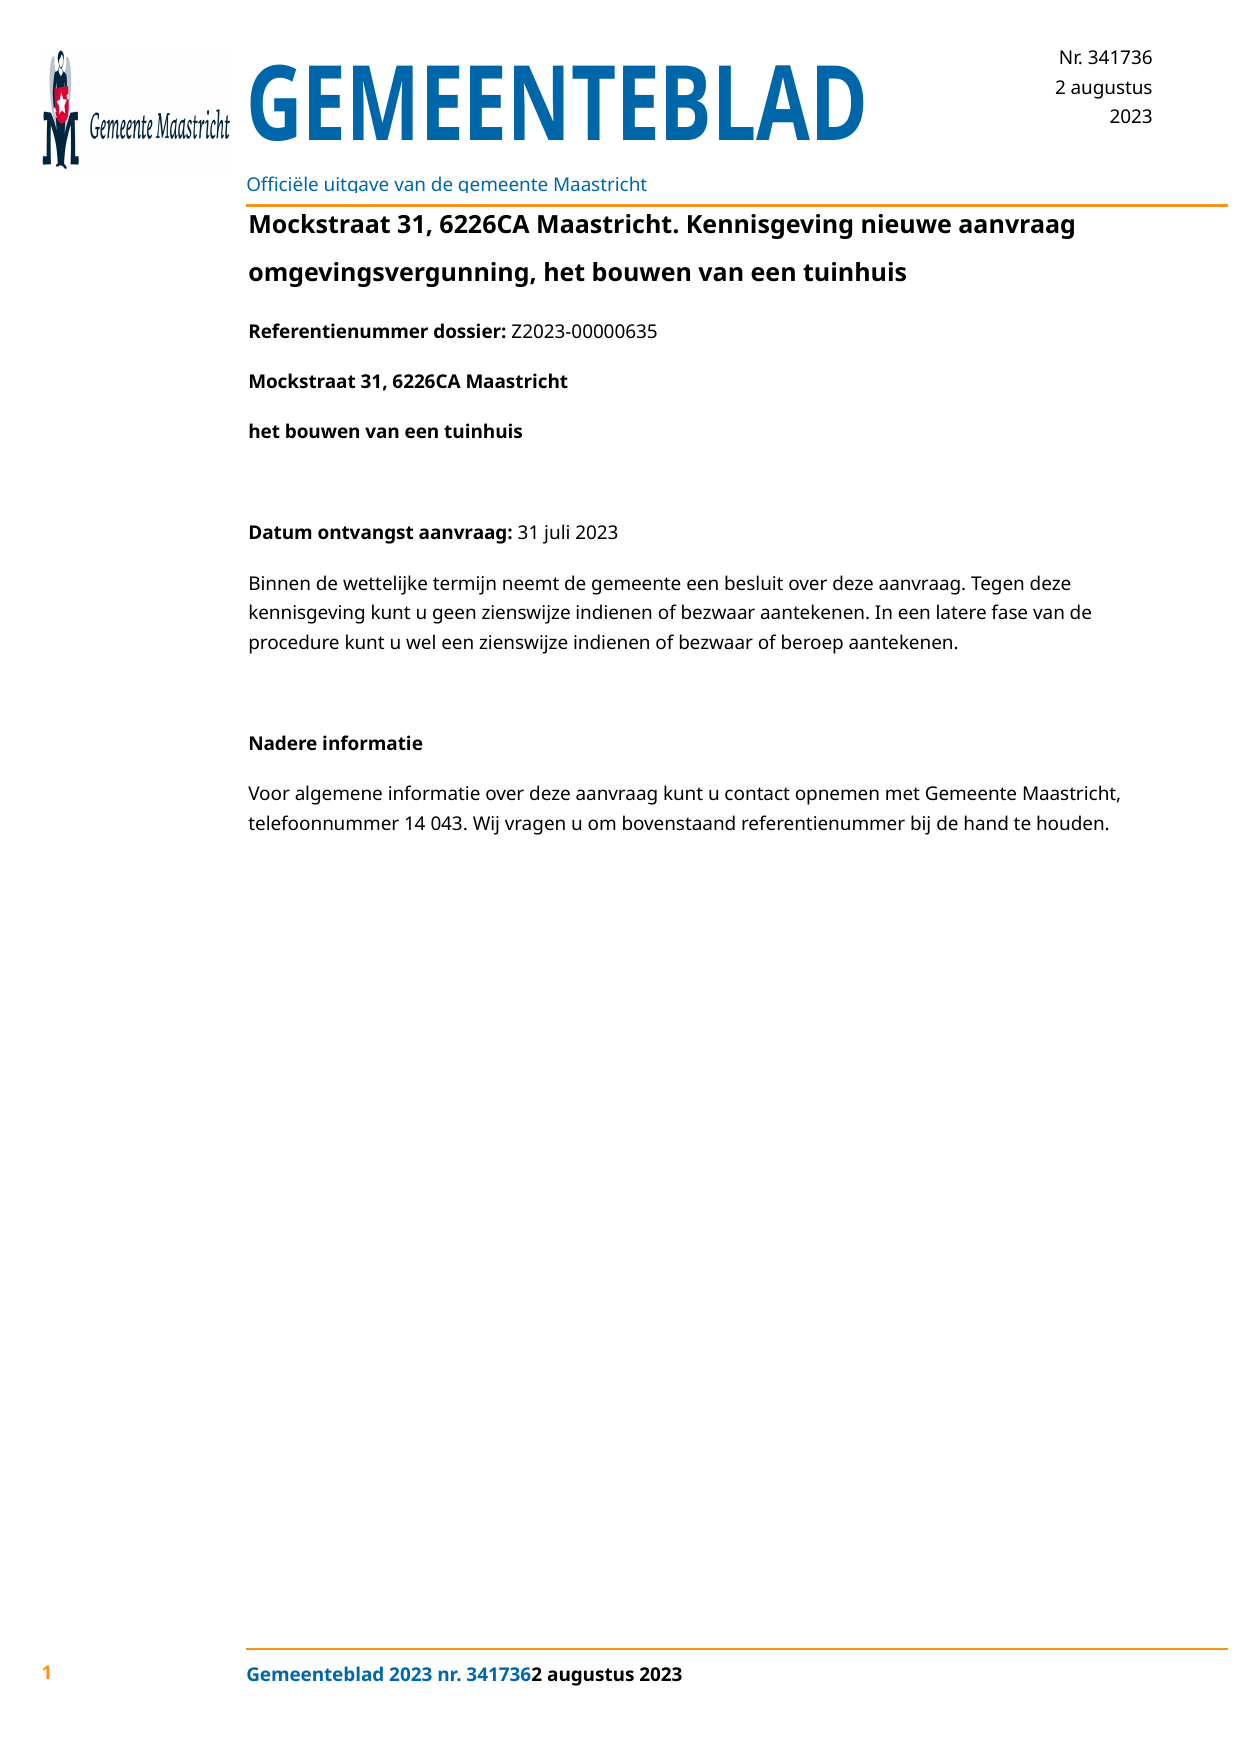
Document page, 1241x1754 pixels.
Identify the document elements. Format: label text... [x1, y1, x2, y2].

text Voor algemene informatie over deze aanvraag kunt u contact opnemen met Gemeente Maastricht, telefoonnummer 14 043. Wij vragen u om bovenstaand referentienummer bij de hand te houden. [248, 780, 1152, 836]
text Referentienummer dossier: Z2023-00000635 [248, 318, 1152, 344]
text Mockstraat 31, 6226CA Maastricht. Kennisgeving nieuwe aanvraag omgevingsvergunning, het bouwen van een tuinhuis [248, 207, 1152, 288]
text Datum ontvangst aanvraag: 31 juli 2023 [248, 519, 1152, 545]
picture [41, 47, 231, 172]
text Nadere informatie [248, 730, 1152, 756]
text Binnen de wettelijke termijn neemt de gemeente een besluit over deze aanvraag. Tegen deze kennisgeving kunt u geen zienswijze indienen of bezwaar aantekenen. In een latere fase van de procedure kunt u wel een zienswijze indienen of bezwaar of beroep aantekenen. [248, 570, 1152, 655]
text het bouwen van een tuinhuis [248, 419, 1152, 444]
text Mockstraat 31, 6226CA Maastricht [248, 368, 1152, 394]
